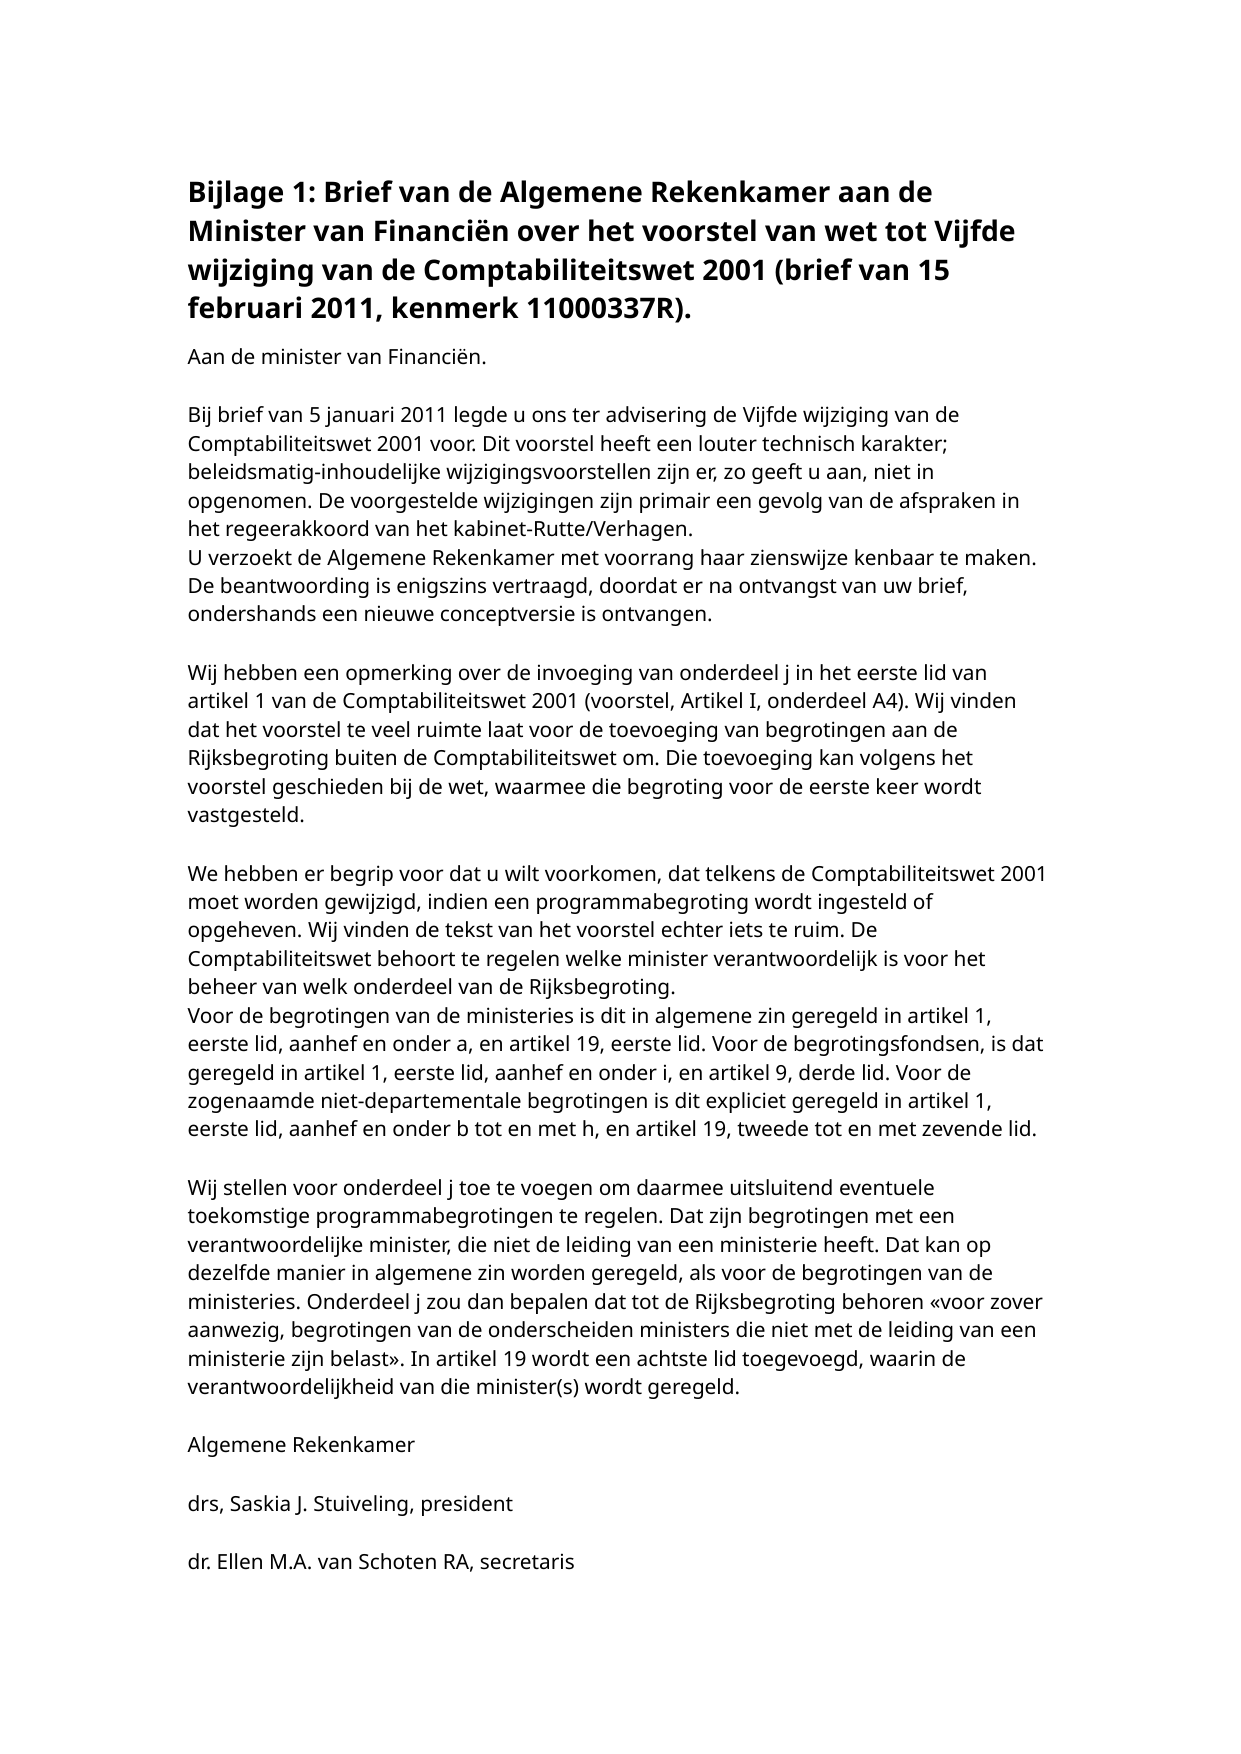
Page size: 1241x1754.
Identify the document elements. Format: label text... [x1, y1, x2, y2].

text Aan de minister van Financiën. [187, 342, 1053, 371]
text drs, Saskia J. Stuiveling, president [187, 1489, 1053, 1517]
subtitle Bijlage 1: Brief van de Algemene Rekenkamer aan de Minister van Financiën over het voorstel van wet tot Vijfde wijziging van de Comptabiliteitswet 2001 (brief van 15 februari 2011, kenmerk 11000337R). [187, 172, 1053, 327]
text U verzoekt de Algemene Rekenkamer met voorrang haar zienswijze kenbaar te maken. De beantwoording is enigszins vertraagd, doordat er na ontvangst van uw brief, ondershands een nieuwe conceptversie is ontvangen. [187, 543, 1053, 628]
text Algemene Rekenkamer [187, 1431, 1053, 1459]
text Wij stellen voor onderdeel j toe te voegen om daarmee uitsluitend eventuele toekomstige programmabegrotingen te regelen. Dat zijn begrotingen met een verantwoordelijke minister, die niet de leiding van een ministerie heeft. Dat kan op dezelfde manier in algemene zin worden geregeld, als voor de begrotingen van de ministeries. Onderdeel j zou dan bepalen dat tot de Rijksbegroting behoren «voor zover aanwezig, begrotingen van de onderscheiden ministers die niet met de leiding van een ministerie zijn belast». In artikel 19 wordt een achtste lid toegevoegd, waarin de verantwoordelijkheid van die minister(s) wordt geregeld. [187, 1173, 1053, 1401]
text dr. Ellen M.A. van Schoten RA, secretaris [187, 1547, 1053, 1576]
text We hebben er begrip voor dat u wilt voorkomen, dat telkens de Comptabiliteitswet 2001 moet worden gewijzigd, indien een programmabegroting wordt ingesteld of opgeheven. Wij vinden de tekst van het voorstel echter iets te ruim. De Comptabiliteitswet behoort te regelen welke minister verantwoordelijk is voor het beheer van welk onderdeel van de Rijksbegroting. [187, 859, 1053, 1001]
text Bij brief van 5 januari 2011 legde u ons ter advisering de Vijfde wijziging van de Comptabiliteitswet 2001 voor. Dit voorstel heeft een louter technisch karakter; beleidsmatig-inhoudelijke wijzigingsvoorstellen zijn er, zo geeft u aan, niet in opgenomen. De voorgestelde wijzigingen zijn primair een gevolg van de afspraken in het regeerakkoord van het kabinet-Rutte/Verhagen. [187, 401, 1053, 543]
text Voor de begrotingen van de ministeries is dit in algemene zin geregeld in artikel 1, eerste lid, aanhef en onder a, en artikel 19, eerste lid. Voor de begrotingsfondsen, is dat geregeld in artikel 1, eerste lid, aanhef en onder i, en artikel 9, derde lid. Voor de zogenaamde niet-departementale begrotingen is dit expliciet geregeld in artikel 1, eerste lid, aanhef en onder b tot en met h, en artikel 19, tweede tot en met zevende lid. [187, 1001, 1053, 1143]
text Wij hebben een opmerking over de invoeging van onderdeel j in het eerste lid van artikel 1 van de Comptabiliteitswet 2001 (voorstel, Artikel I, onderdeel A4). Wij vinden dat het voorstel te veel ruimte laat voor de toevoeging van begrotingen aan de Rijksbegroting buiten de Comptabiliteitswet om. Die toevoeging kan volgens het voorstel geschieden bij de wet, waarmee die begroting voor de eerste keer wordt vastgesteld. [187, 658, 1053, 829]
